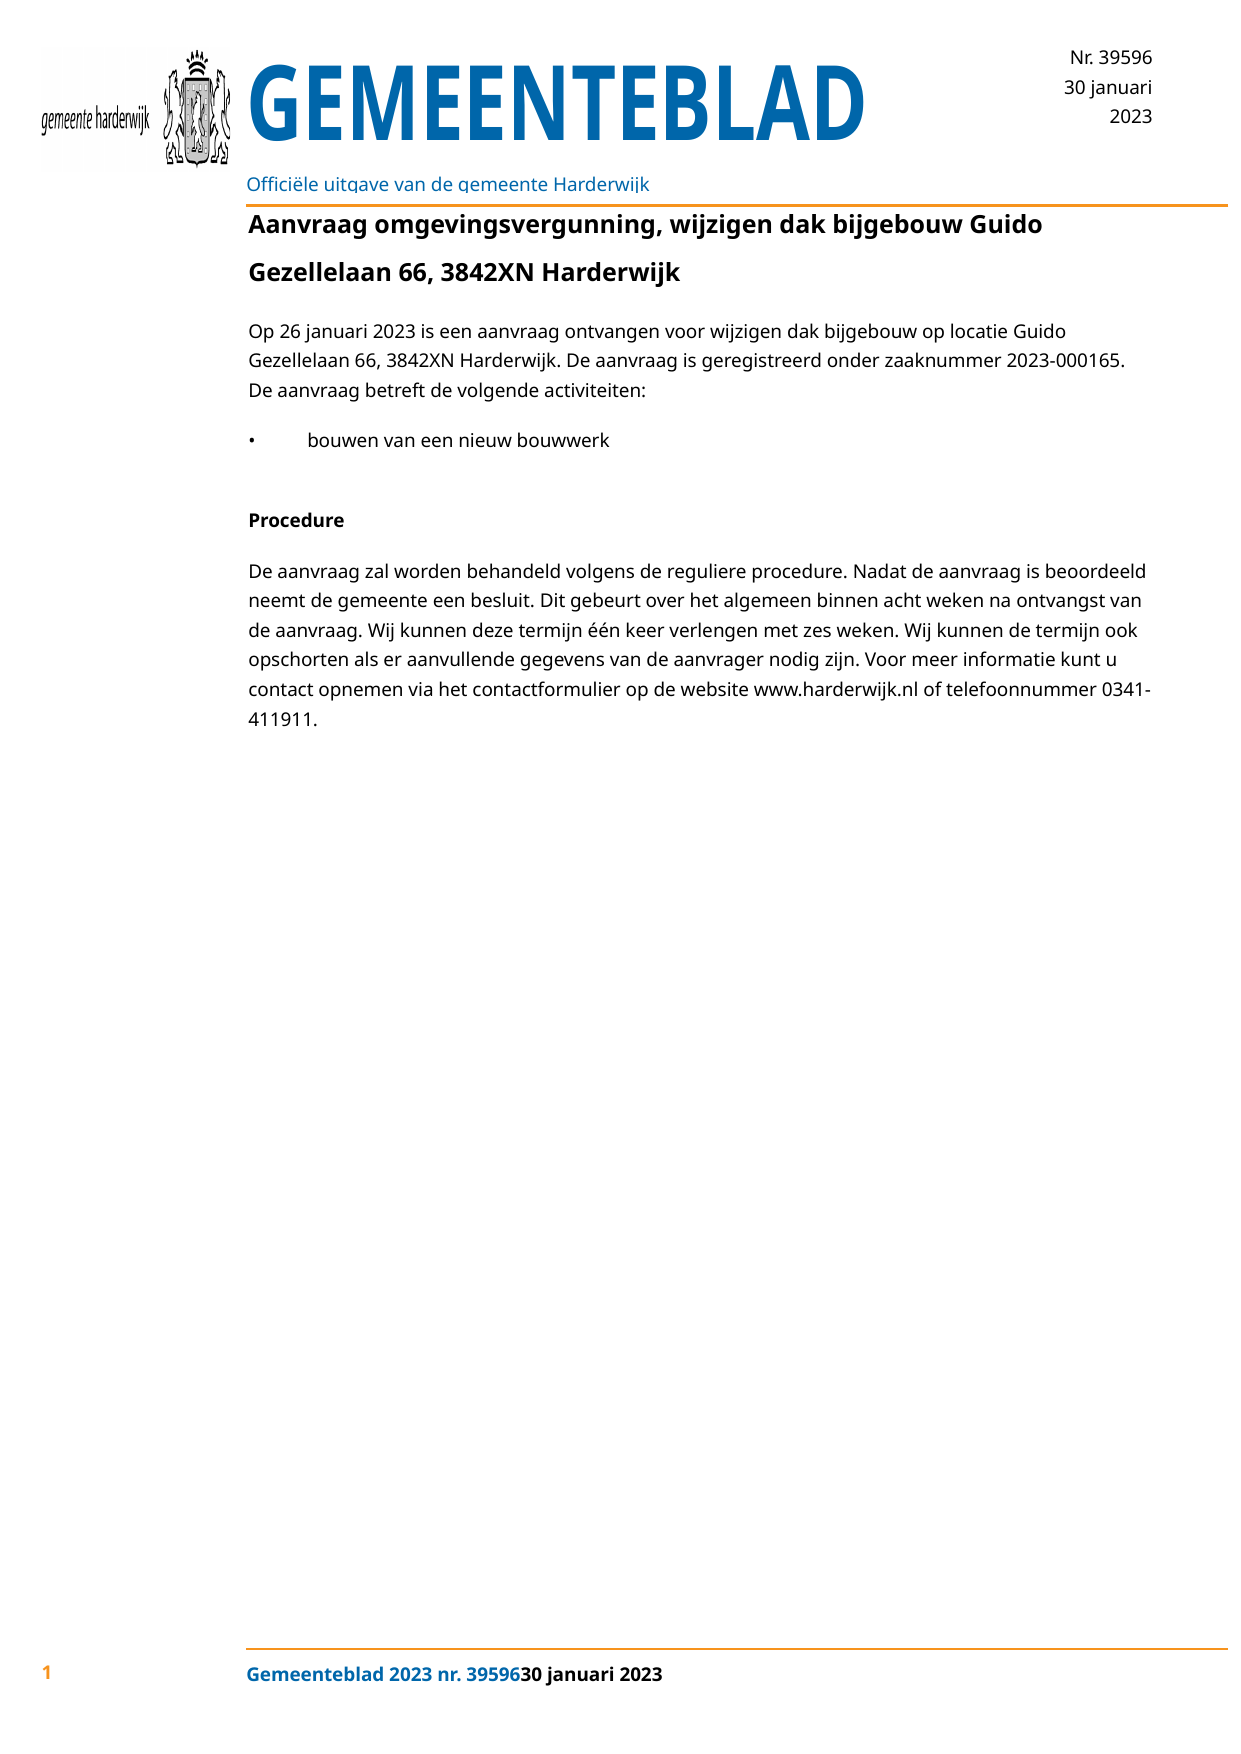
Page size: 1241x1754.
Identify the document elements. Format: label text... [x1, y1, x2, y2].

text Aanvraag omgevingsvergunning, wijzigen dak bijgebouw Guido Gezellelaan 66, 3842XN Harderwijk [248, 207, 1152, 288]
text Op 26 januari 2023 is een aanvraag ontvangen voor wijzigen dak bijgebouw op locatie Guido Gezellelaan 66, 3842XN Harderwijk. De aanvraag is geregistreerd onder zaaknummer 2023-000165. De aanvraag betreft de volgende activiteiten: [248, 318, 1152, 403]
picture [41, 47, 231, 172]
text De aanvraag zal worden behandeld volgens de reguliere procedure. Nadat de aanvraag is beoordeeld neemt de gemeente een besluit. Dit gebeurt over het algemeen binnen acht weken na ontvangst van de aanvraag. Wij kunnen deze termijn één keer verlengen met zes weken. Wij kunnen de termijn ook opschorten als er aanvullende gegevens van de aanvrager nodig zijn. Voor meer informatie kunt u contact opnemen via het contactformulier op de website www.harderwijk.nl of telefoonnummer 0341-411911. [248, 558, 1152, 732]
text Procedure [248, 507, 1152, 533]
list bouwen van een nieuw bouwwerk [248, 427, 1152, 453]
